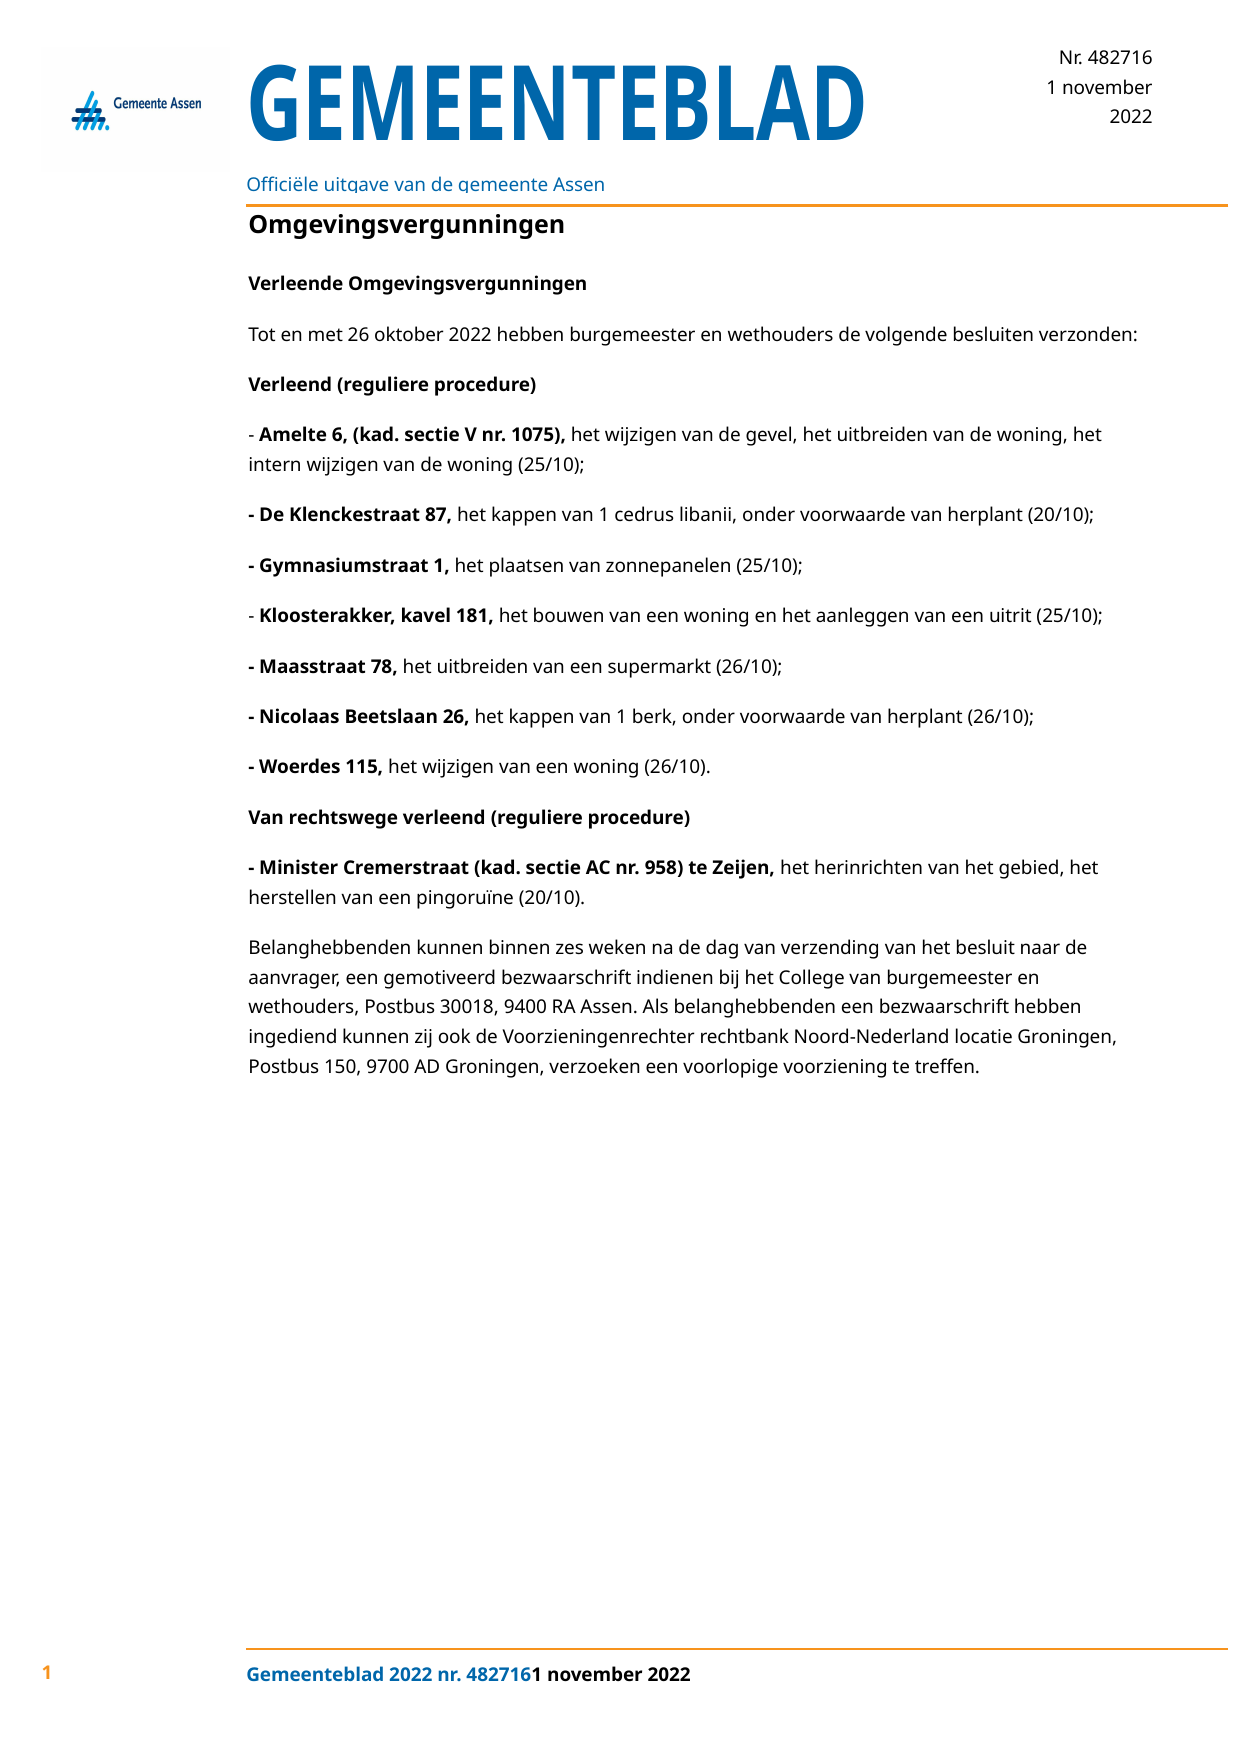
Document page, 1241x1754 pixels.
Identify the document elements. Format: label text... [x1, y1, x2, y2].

text Van rechtswege verleend (reguliere procedure) [248, 804, 1152, 830]
text - Maasstraat 78, het uitbreiden van een supermarkt (26/10); [248, 653, 1152, 678]
text Tot en met 26 oktober 2022 hebben burgemeester en wethouders de volgende besluiten verzonden: [248, 321, 1152, 346]
text - Amelte 6, (kad. sectie V nr. 1075), het wijzigen van de gevel, het uitbreiden van de woning, het intern wijzigen van de woning (25/10); [248, 422, 1152, 477]
text Verleende Omgevingsvergunningen [248, 270, 1152, 296]
text - Nicolaas Beetslaan 26, het kappen van 1 berk, onder voorwaarde van herplant (26/10); [248, 703, 1152, 729]
text - Gymnasiumstraat 1, het plaatsen van zonnepanelen (25/10); [248, 552, 1152, 578]
text - De Klenckestraat 87, het kappen van 1 cedrus libanii, onder voorwaarde van herplant (20/10); [248, 502, 1152, 527]
text - Woerdes 115, het wijzigen van een woning (26/10). [248, 754, 1152, 779]
text - Kloosterakker, kavel 181, het bouwen van een woning en het aanleggen van een uitrit (25/10); [248, 602, 1152, 628]
picture [41, 47, 231, 172]
text Belanghebbenden kunnen binnen zes weken na de dag van verzending van het besluit naar de aanvrager, een gemotiveerd bezwaarschrift indienen bij het College van burgemeester en wethouders, Postbus 30018, 9400 RA Assen. Als belanghebbenden een bezwaarschrift hebben ingediend kunnen zij ook de Voorzieningenrechter rechtbank Noord-Nederland locatie Groningen, Postbus 150, 9700 AD Groningen, verzoeken een voorlopige voorziening te treffen. [248, 934, 1152, 1078]
text - Minister Cremerstraat (kad. sectie AC nr. 958) te Zeijen, het herinrichten van het gebied, het herstellen van een pingoruïne (20/10). [248, 854, 1152, 910]
text Verleend (reguliere procedure) [248, 371, 1152, 397]
text Omgevingsvergunningen [248, 207, 1152, 241]
